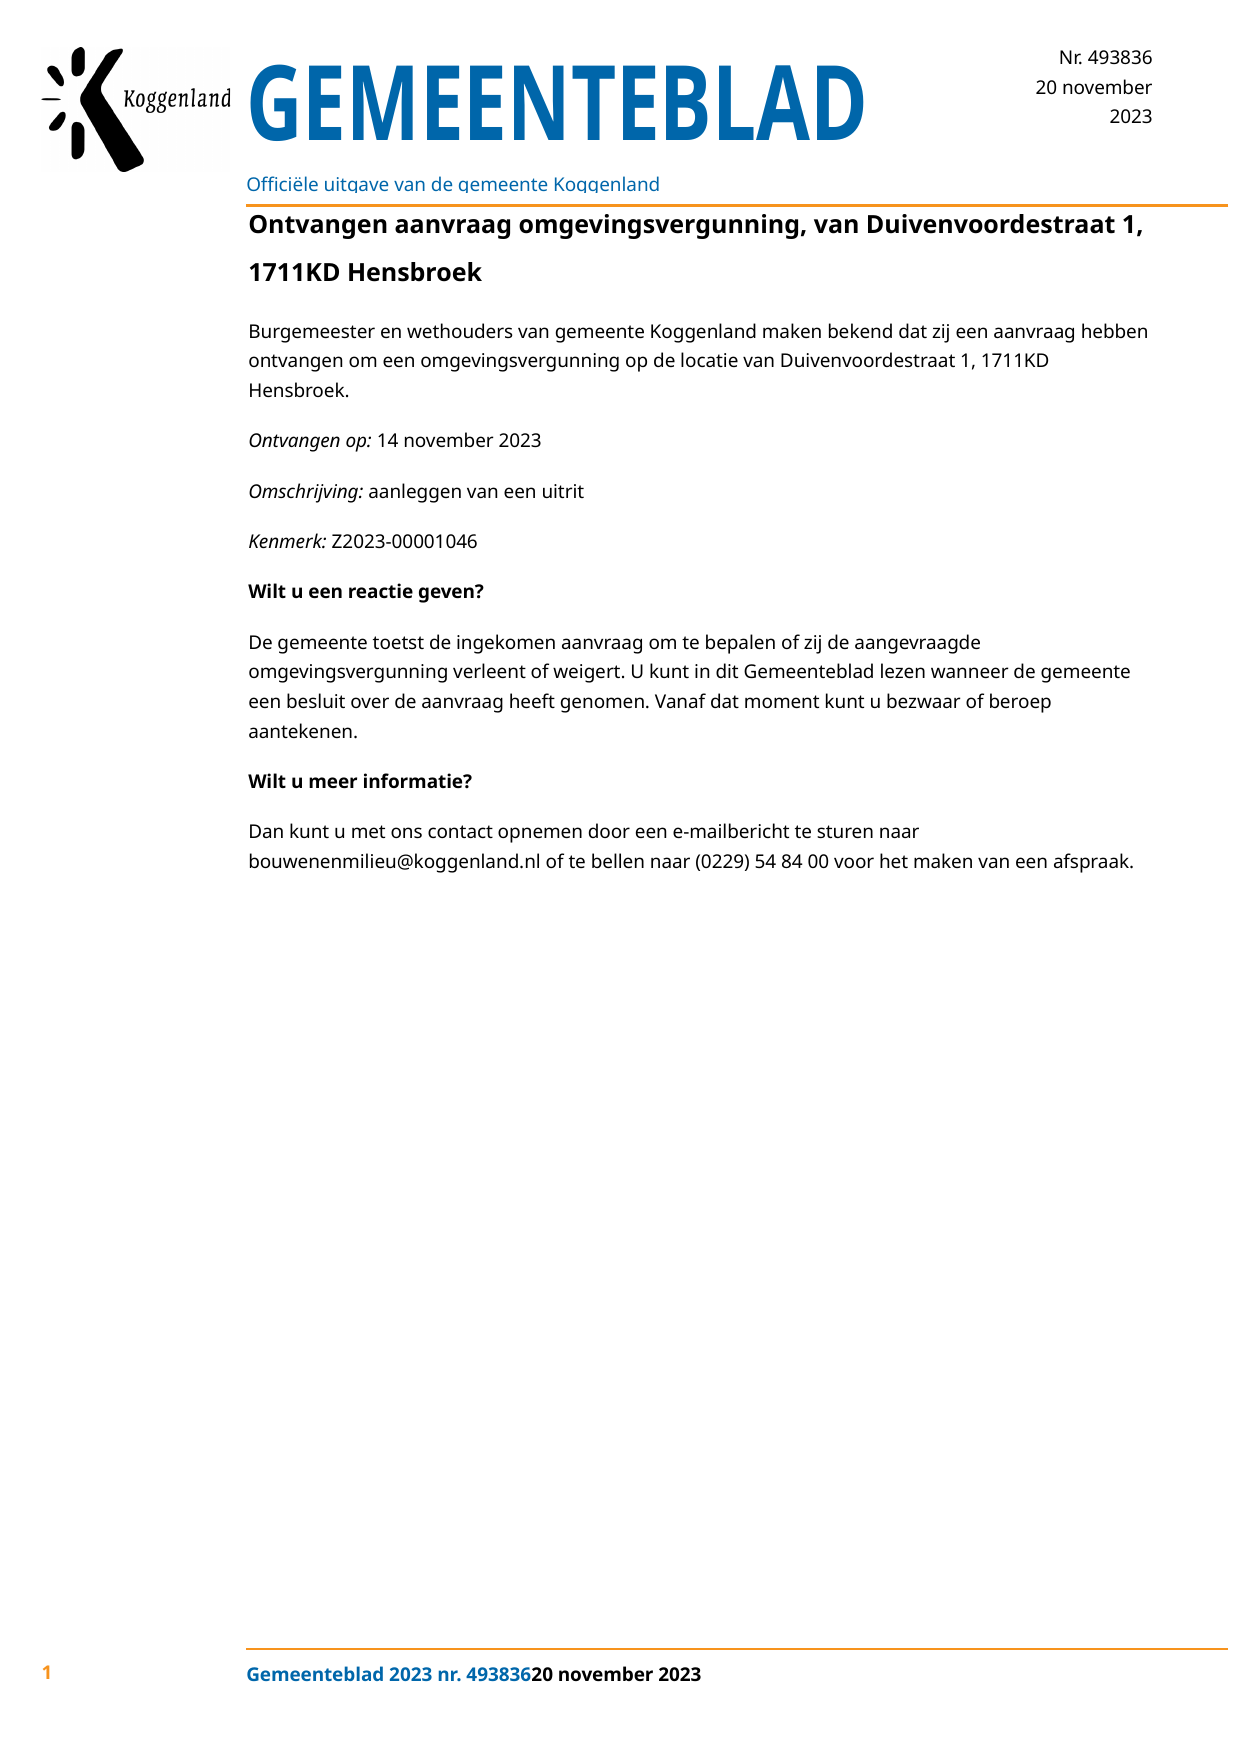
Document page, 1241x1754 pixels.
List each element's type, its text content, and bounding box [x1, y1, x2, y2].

text Burgemeester en wethouders van gemeente Koggenland maken bekend dat zij een aanvraag hebben ontvangen om een omgevingsvergunning op de locatie van Duivenvoordestraat 1, 1711KD Hensbroek. [248, 318, 1152, 403]
text Wilt u meer informatie? [248, 768, 1152, 794]
text Kenmerk: Z2023-00001046 [248, 528, 1152, 554]
picture [41, 47, 231, 172]
text Omschrijving: aanleggen van een uitrit [248, 478, 1152, 504]
text Ontvangen op: 14 november 2023 [248, 427, 1152, 453]
text Wilt u een reactie geven? [248, 579, 1152, 604]
text De gemeente toetst de ingekomen aanvraag om te bepalen of zij de aangevraagde omgevingsvergunning verleent of weigert. U kunt in dit Gemeenteblad lezen wanneer de gemeente een besluit over de aanvraag heeft genomen. Vanaf dat moment kunt u bezwaar of beroep aantekenen. [248, 629, 1152, 744]
text Ontvangen aanvraag omgevingsvergunning, van Duivenvoordestraat 1, 1711KD Hensbroek [248, 207, 1152, 288]
text Dan kunt u met ons contact opnemen door een e-mailbericht te sturen naar bouwenenmilieu@koggenland.nl of te bellen naar (0229) 54 84 00 voor het maken van een afspraak. [248, 819, 1152, 874]
